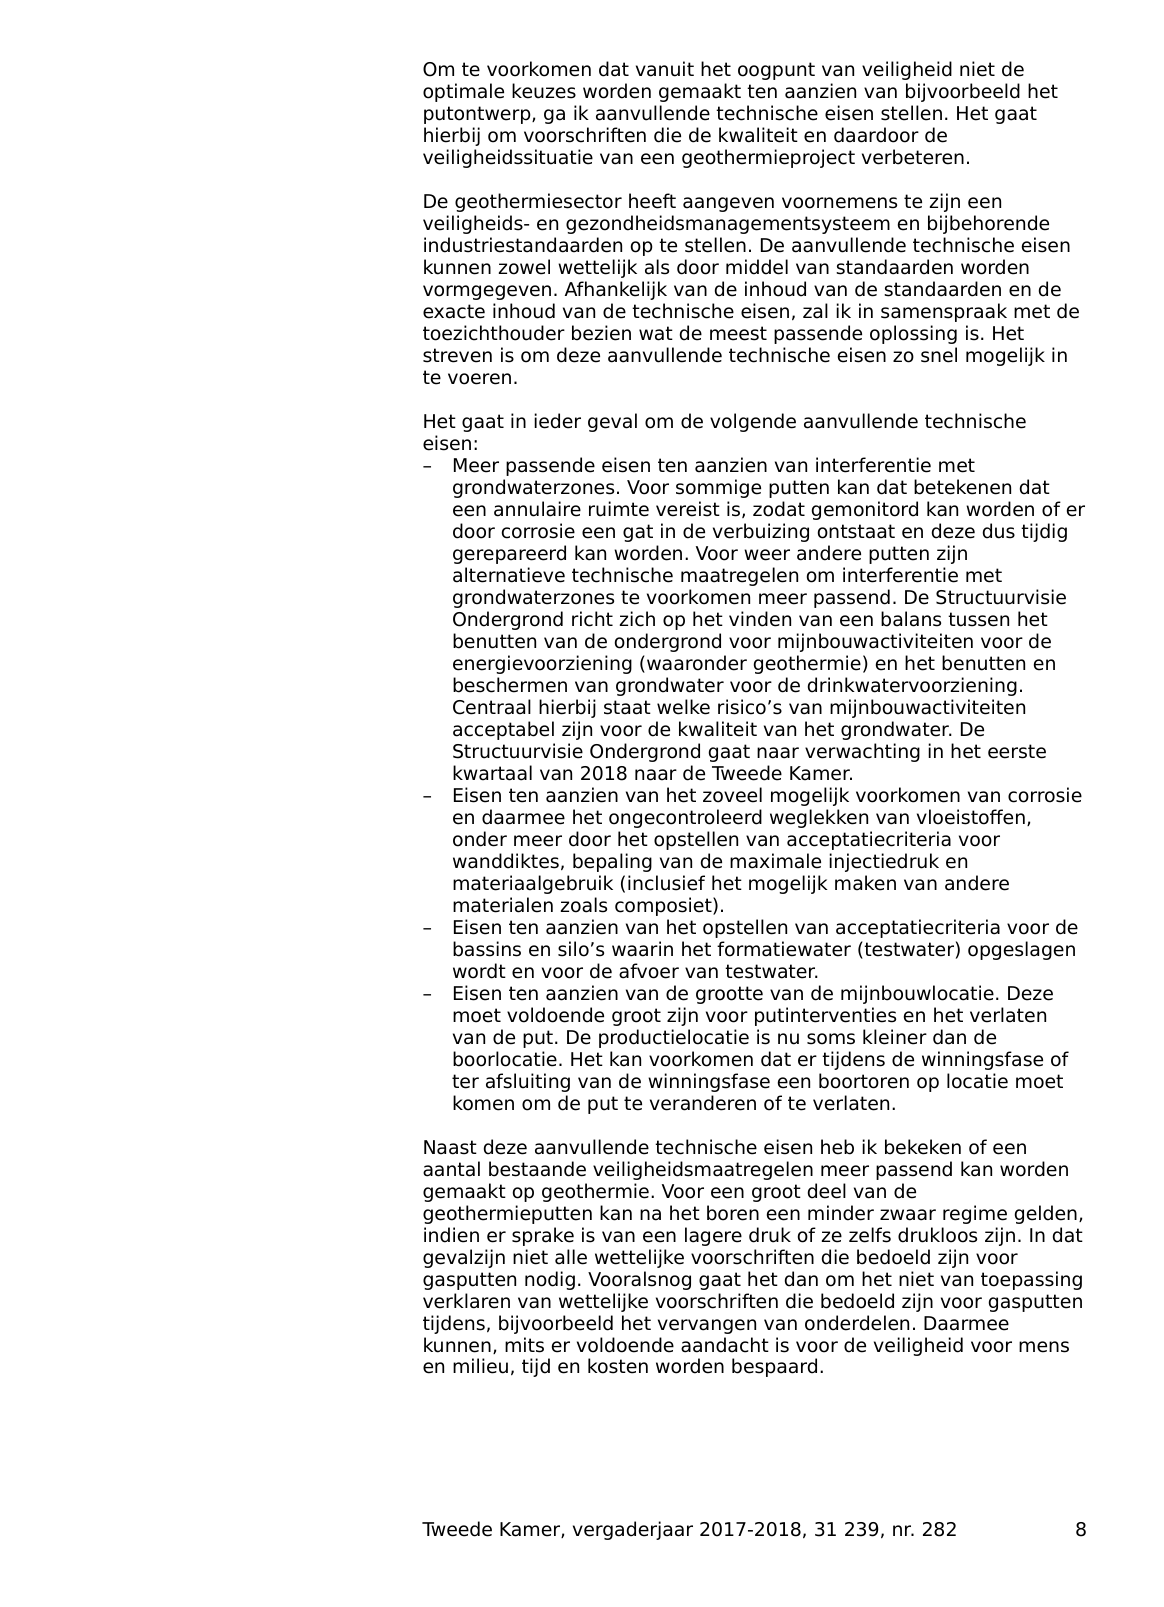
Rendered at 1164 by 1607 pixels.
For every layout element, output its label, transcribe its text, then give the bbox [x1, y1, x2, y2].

text – Meer passende eisen ten aanzien van interferentie met grondwaterzones. Voor sommige putten kan dat betekenen dat een annulaire ruimte vereist is, zodat gemonitord kan worden of er door corrosie een gat in de verbuizing ontstaat en deze dus tijdig gerepareerd kan worden. Voor weer andere putten zijn alternatieve technische maatregelen om interferentie met grondwaterzones te voorkomen meer passend. De Structuurvisie Ondergrond richt zich op het vinden van een balans tussen het benutten van de ondergrond voor mijnbouwactiviteiten voor de energievoorziening (waaronder geothermie) en het benutten en beschermen van grondwater voor de drinkwatervoorziening. Centraal hierbij staat welke risico’s van mijnbouwactiviteiten acceptabel zijn voor de kwaliteit van het grondwater. De Structuurvisie Ondergrond gaat naar verwachting in het eerste kwartaal van 2018 naar de Tweede Kamer. [422, 455, 1087, 785]
text Om te voorkomen dat vanuit het oogpunt van veiligheid niet de optimale keuzes worden gemaakt ten aanzien van bijvoorbeeld het putontwerp, ga ik aanvullende technische eisen stellen. Het gaat hierbij om voorschriften die de kwaliteit en daardoor de veiligheidssituatie van een geothermieproject verbeteren. [422, 59, 1087, 169]
text – Eisen ten aanzien van het opstellen van acceptatiecriteria voor de bassins en silo’s waarin het formatiewater (testwater) opgeslagen wordt en voor de afvoer van testwater. [422, 917, 1087, 983]
text – Eisen ten aanzien van de grootte van de mijnbouwlocatie. Deze moet voldoende groot zijn voor putinterventies en het verlaten van de put. De productielocatie is nu soms kleiner dan de boorlocatie. Het kan voorkomen dat er tijdens de winningsfase of ter afsluiting van de winningsfase een boortoren op locatie moet komen om de put te veranderen of te verlaten. [422, 983, 1087, 1114]
text De geothermiesector heeft aangeven voornemens te zijn een veiligheids- en gezondheidsmanagementsysteem en bijbehorende industriestandaarden op te stellen. De aanvullende technische eisen kunnen zowel wettelijk als door middel van standaarden worden vormgegeven. Afhankelijk van de inhoud van de standaarden en de exacte inhoud van de technische eisen, zal ik in samenspraak met de toezichthouder bezien wat de meest passende oplossing is. Het streven is om deze aanvullende technische eisen zo snel mogelijk in te voeren. [422, 191, 1087, 389]
text – Eisen ten aanzien van het zoveel mogelijk voorkomen van corrosie en daarmee het ongecontroleerd weglekken van vloeistoffen, onder meer door het opstellen van acceptatiecriteria voor wanddiktes, bepaling van de maximale injectiedruk en materiaalgebruik (inclusief het mogelijk maken van andere materialen zoals composiet). [422, 785, 1087, 917]
text Naast deze aanvullende technische eisen heb ik bekeken of een aantal bestaande veiligheidsmaatregelen meer passend kan worden gemaakt op geothermie. Voor een groot deel van de geothermieputten kan na het boren een minder zwaar regime gelden, indien er sprake is van een lagere druk of ze zelfs drukloos zijn. In dat gevalzijn niet alle wettelijke voorschriften die bedoeld zijn voor gasputten nodig. Vooralsnog gaat het dan om het niet van toepassing verklaren van wettelijke voorschriften die bedoeld zijn voor gasputten tijdens, bijvoorbeeld het vervangen van onderdelen. Daarmee kunnen, mits er voldoende aandacht is voor de veiligheid voor mens en milieu, tijd en kosten worden bespaard. [422, 1137, 1087, 1378]
text Het gaat in ieder geval om de volgende aanvullende technische eisen: [422, 411, 1087, 455]
